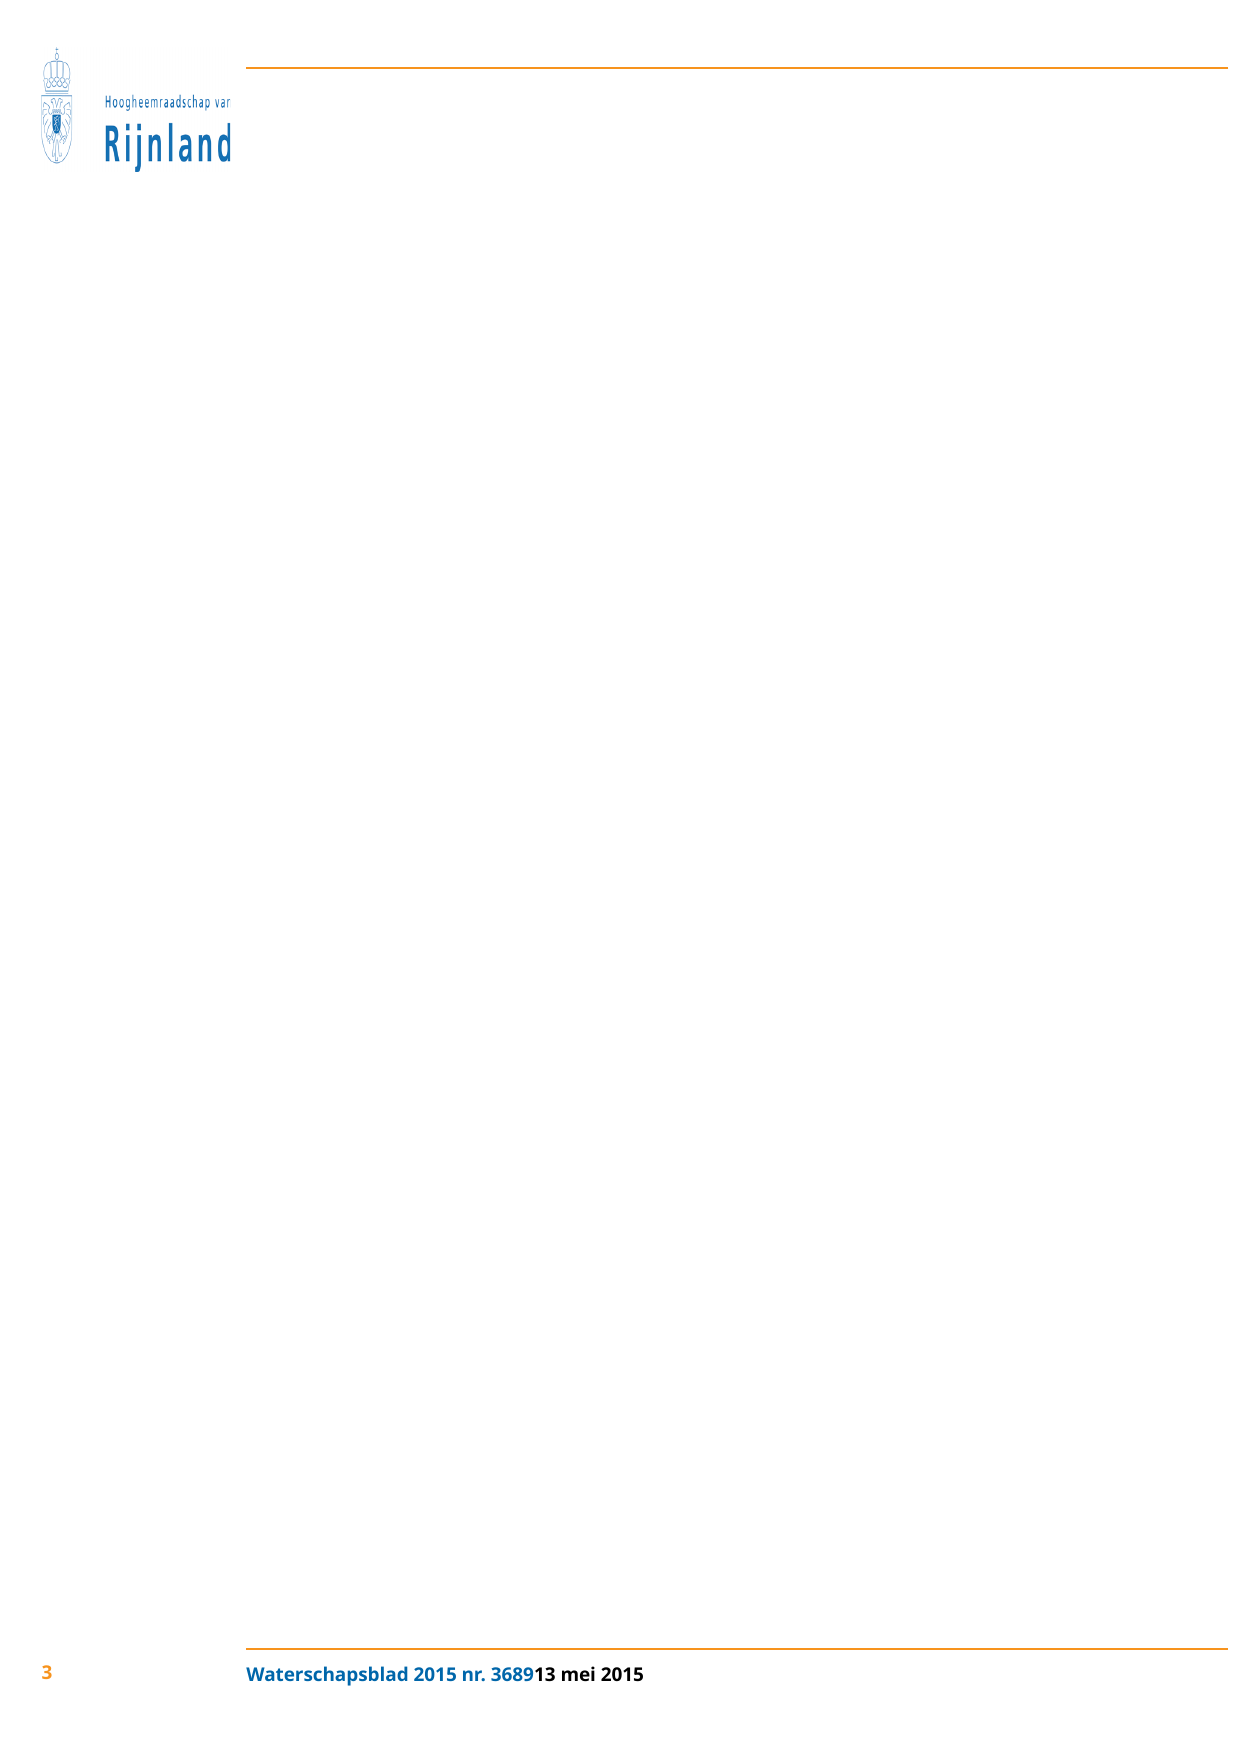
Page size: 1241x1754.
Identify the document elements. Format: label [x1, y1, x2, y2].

picture [41, 47, 231, 172]
